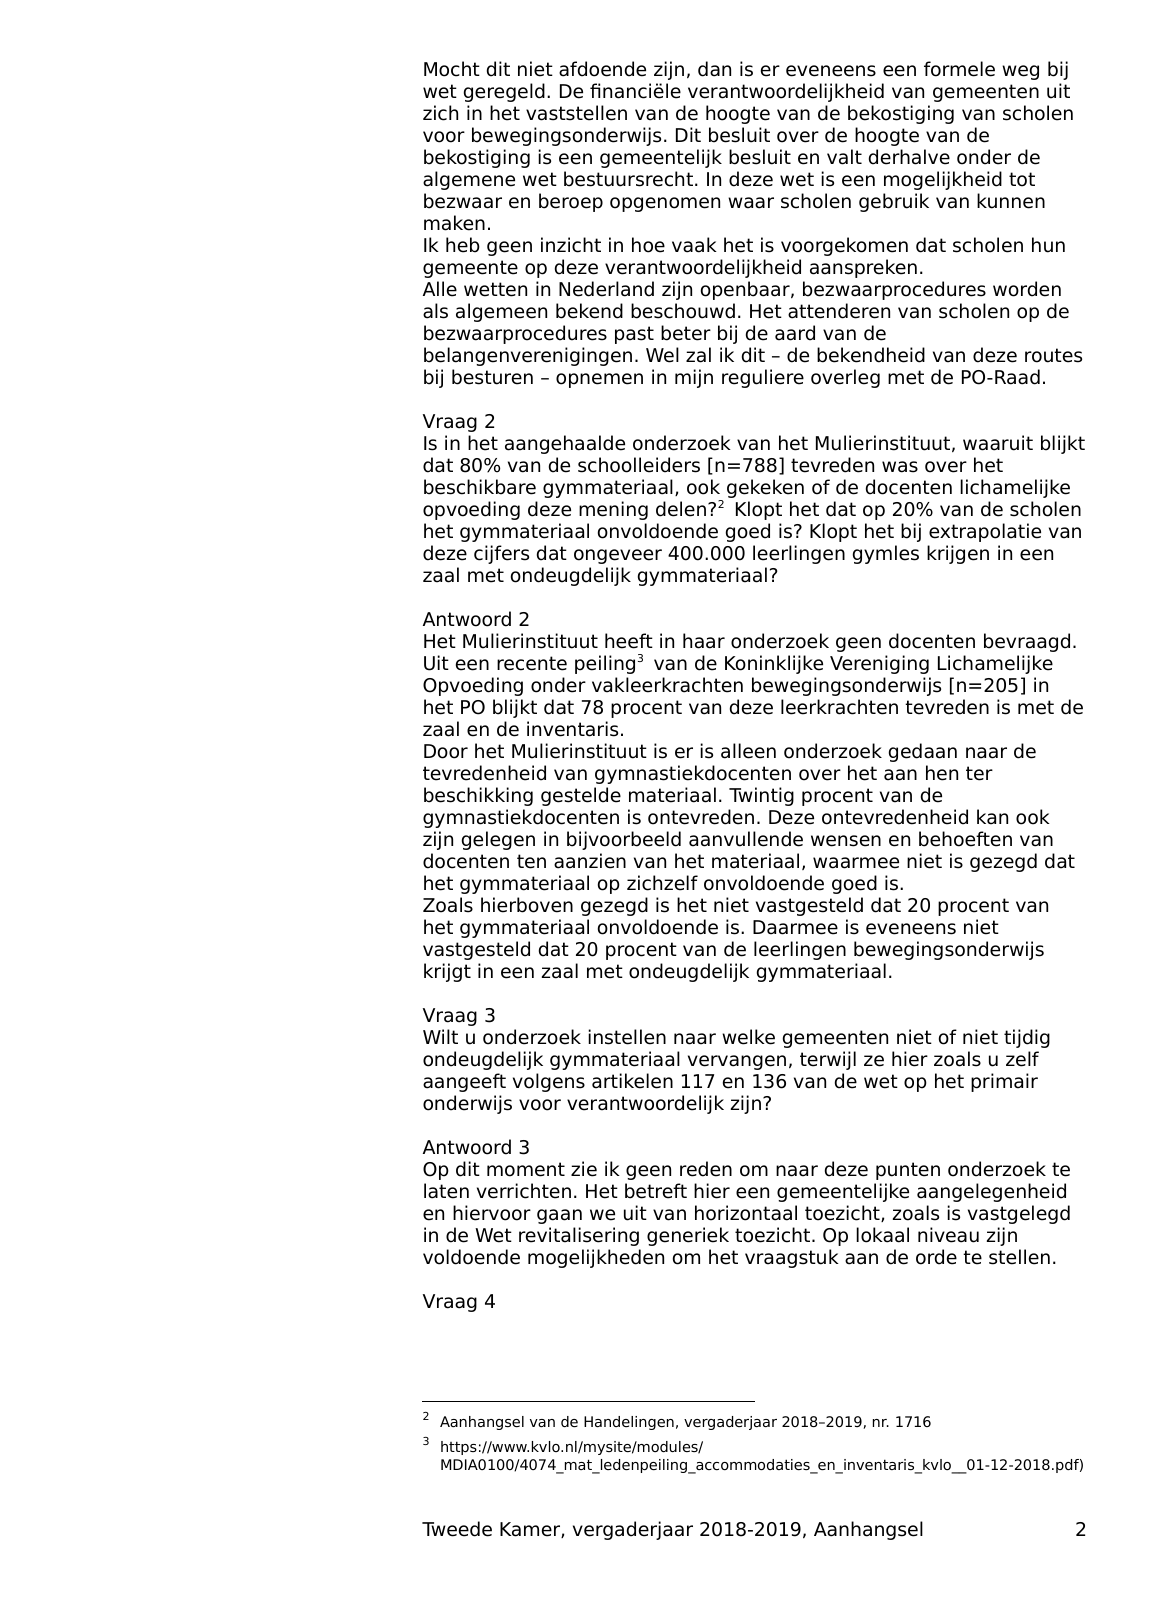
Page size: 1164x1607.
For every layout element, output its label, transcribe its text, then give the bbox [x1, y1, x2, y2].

text Door het Mulierinstituut is er is alleen onderzoek gedaan naar de tevredenheid van gymnastiekdocenten over het aan hen ter beschikking gestelde materiaal. Twintig procent van de gymnastiekdocenten is ontevreden. Deze ontevredenheid kan ook zijn gelegen in bijvoorbeeld aanvullende wensen en behoeften van docenten ten aanzien van het materiaal, waarmee niet is gezegd dat het gymmateriaal op zichzelf onvoldoende goed is. [422, 741, 1087, 895]
text Aanhangsel van de Handelingen, vergaderjaar 2018–2019, nr. 1716 [422, 1410, 1087, 1432]
text Is in het aangehaalde onderzoek van het Mulierinstituut, waaruit blijkt dat 80% van de schoolleiders [n=788] tevreden was over het beschikbare gymmateriaal, ook gekeken of de docenten lichamelijke opvoeding deze mening delen? Klopt het dat op 20% van de scholen het gymmateriaal onvoldoende goed is? Klopt het bij extrapolatie van deze cijfers dat ongeveer 400.000 leerlingen gymles krijgen in een zaal met ondeugdelijk gymmateriaal? [422, 433, 1087, 587]
text Zoals hierboven gezegd is het niet vastgesteld dat 20 procent van het gymmateriaal onvoldoende is. Daarmee is eveneens niet vastgesteld dat 20 procent van de leerlingen bewegingsonderwijs krijgt in een zaal met ondeugdelijk gymmateriaal. [422, 895, 1087, 983]
text https://www.kvlo.nl/mysite/modules/MDIA0100/4074_mat_ledenpeiling_accommodaties_en_inventaris_kvlo__01-12-2018.pdf) [422, 1435, 1087, 1474]
text Alle wetten in Nederland zijn openbaar, bezwaarprocedures worden als algemeen bekend beschouwd. Het attenderen van scholen op de bezwaarprocedures past beter bij de aard van de belangenverenigingen. Wel zal ik dit – de bekendheid van deze routes bij besturen – opnemen in mijn reguliere overleg met de PO-Raad. [422, 279, 1087, 389]
text Antwoord 2 [422, 609, 1087, 631]
text Vraag 3 [422, 1005, 1087, 1027]
text Op dit moment zie ik geen reden om naar deze punten onderzoek te laten verrichten. Het betreft hier een gemeentelijke aangelegenheid en hiervoor gaan we uit van horizontaal toezicht, zoals is vastgelegd in de Wet revitalisering generiek toezicht. Op lokaal niveau zijn voldoende mogelijkheden om het vraagstuk aan de orde te stellen. [422, 1159, 1087, 1269]
text Wilt u onderzoek instellen naar welke gemeenten niet of niet tijdig ondeugdelijk gymmateriaal vervangen, terwijl ze hier zoals u zelf aangeeft volgens artikelen 117 en 136 van de wet op het primair onderwijs voor verantwoordelijk zijn? [422, 1027, 1087, 1115]
text Vraag 2 [422, 411, 1087, 433]
text Vraag 4 [422, 1291, 1087, 1313]
text Mocht dit niet afdoende zijn, dan is er eveneens een formele weg bij wet geregeld. De financiële verantwoordelijkheid van gemeenten uit zich in het vaststellen van de hoogte van de bekostiging van scholen voor bewegingsonderwijs. Dit besluit over de hoogte van de bekostiging is een gemeentelijk besluit en valt derhalve onder de algemene wet bestuursrecht. In deze wet is een mogelijkheid tot bezwaar en beroep opgenomen waar scholen gebruik van kunnen maken. [422, 59, 1087, 235]
text Het Mulierinstituut heeft in haar onderzoek geen docenten bevraagd. Uit een recente peiling van de Koninklijke Vereniging Lichamelijke Opvoeding onder vakleerkrachten bewegingsonderwijs [n=205] in het PO blijkt dat 78 procent van deze leerkrachten tevreden is met de zaal en de inventaris. [422, 631, 1087, 741]
text Antwoord 3 [422, 1137, 1087, 1159]
text Ik heb geen inzicht in hoe vaak het is voorgekomen dat scholen hun gemeente op deze verantwoordelijkheid aanspreken. [422, 235, 1087, 279]
